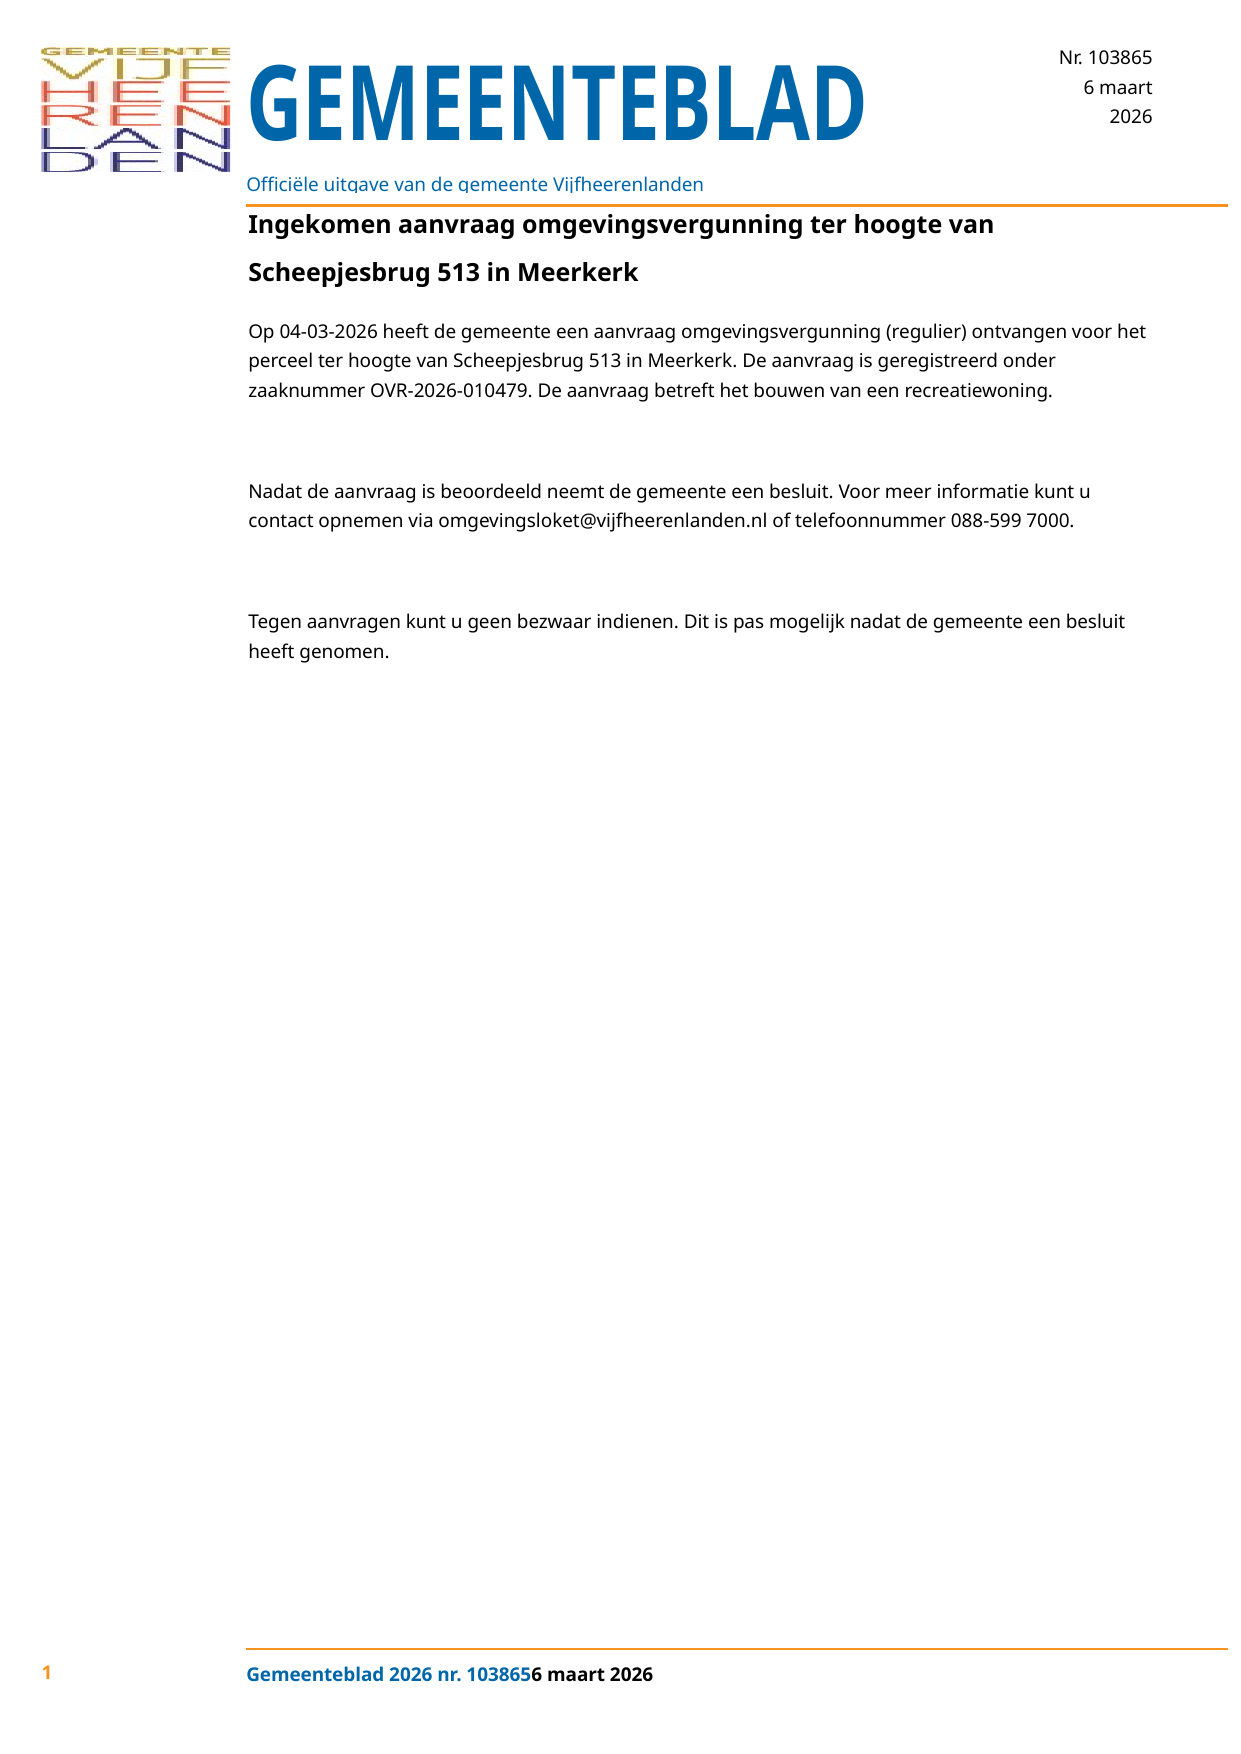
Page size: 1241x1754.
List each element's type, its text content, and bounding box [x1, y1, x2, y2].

text Op 04-03-2026 heeft de gemeente een aanvraag omgevingsvergunning (regulier) ontvangen voor het perceel ter hoogte van Scheepjesbrug 513 in Meerkerk. De aanvraag is geregistreerd onder zaaknummer OVR-2026-010479. De aanvraag betreft het bouwen van een recreatiewoning. [248, 318, 1152, 403]
text Nadat de aanvraag is beoordeeld neemt de gemeente een besluit. Voor meer informatie kunt u contact opnemen via omgevingsloket@vijfheerenlanden.nl of telefoonnummer 088-599 7000. [248, 478, 1152, 533]
text Tegen aanvragen kunt u geen bezwaar indienen. Dit is pas mogelijk nadat de gemeente een besluit heeft genomen. [248, 608, 1152, 664]
picture [41, 47, 231, 172]
text Ingekomen aanvraag omgevingsvergunning ter hoogte van Scheepjesbrug 513 in Meerkerk [248, 207, 1152, 288]
